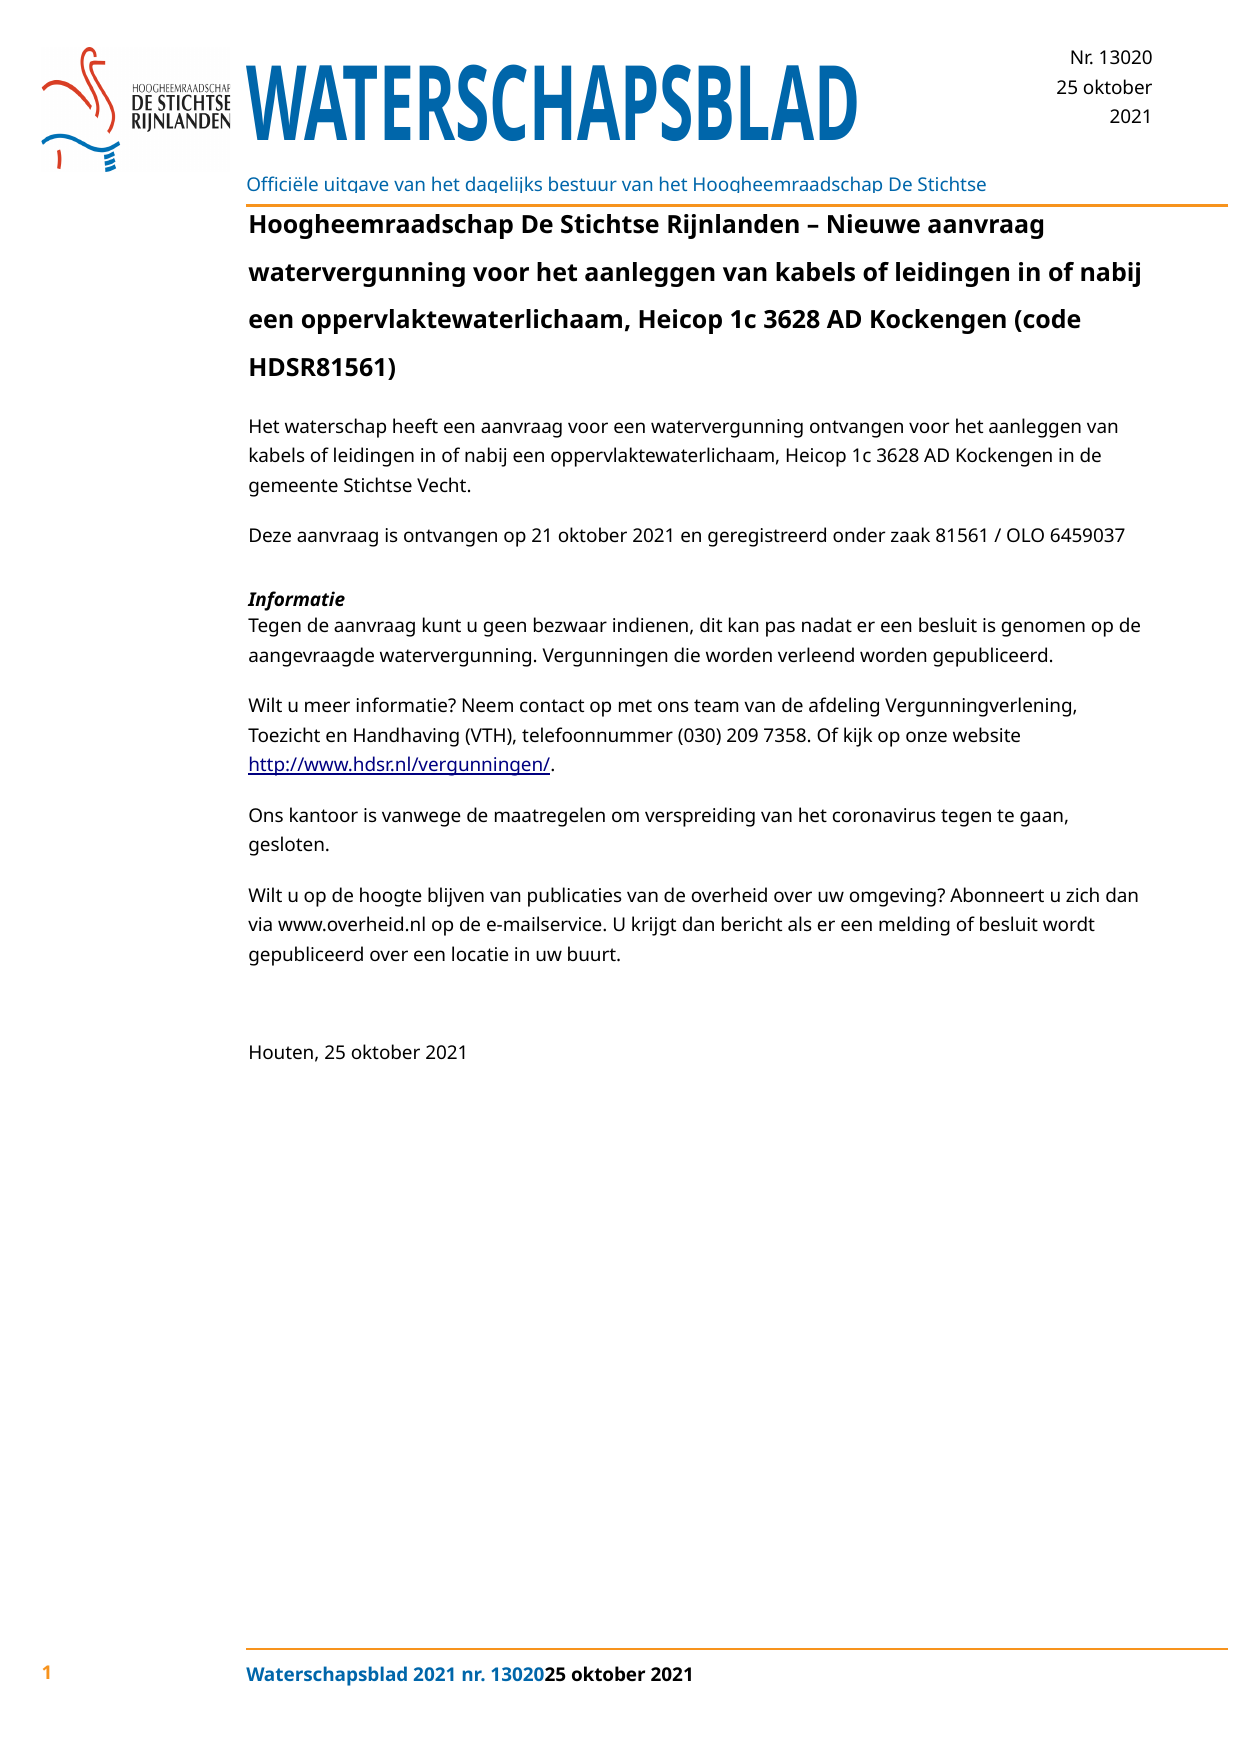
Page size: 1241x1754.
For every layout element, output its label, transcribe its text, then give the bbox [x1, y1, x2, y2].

text Informatie [248, 587, 1152, 612]
text Hoogheemraadschap De Stichtse Rijnlanden – Nieuwe aanvraag watervergunning voor het aanleggen van kabels of leidingen in of nabij een oppervlaktewaterlichaam, Heicop 1c 3628 AD Kockengen (code HDSR81561) [248, 207, 1152, 384]
text Ons kantoor is vanwege de maatregelen om verspreiding van het coronavirus tegen te gaan, gesloten. [248, 802, 1152, 857]
text Wilt u meer informatie? Neem contact op met ons team van de afdeling Vergunningverlening, Toezicht en Handhaving (VTH), telefoonnummer (030) 209 7358. Of kijk op onze website http://www.hdsr.nl/vergunningen/. [248, 692, 1152, 777]
text Tegen de aanvraag kunt u geen bezwaar indienen, dit kan pas nadat er een besluit is genomen op de aangevraagde watervergunning. Vergunningen die worden verleend worden gepubliceerd. [248, 612, 1152, 668]
text Wilt u op de hoogte blijven van publicaties van de overheid over uw omgeving? Abonneert u zich dan via www.overheid.nl op de e-mailservice. U krijgt dan bericht als er een melding of besluit wordt gepubliceerd over een locatie in uw buurt. [248, 882, 1152, 967]
picture [41, 47, 231, 172]
text Deze aanvraag is ontvangen op 21 oktober 2021 en geregistreerd onder zaak 81561 / OLO 6459037 [248, 523, 1152, 548]
text Het waterschap heeft een aanvraag voor een watervergunning ontvangen voor het aanleggen van kabels of leidingen in of nabij een oppervlaktewaterlichaam, Heicop 1c 3628 AD Kockengen in de gemeente Stichtse Vecht. [248, 413, 1152, 498]
text Houten, 25 oktober 2021 [248, 1039, 1152, 1065]
